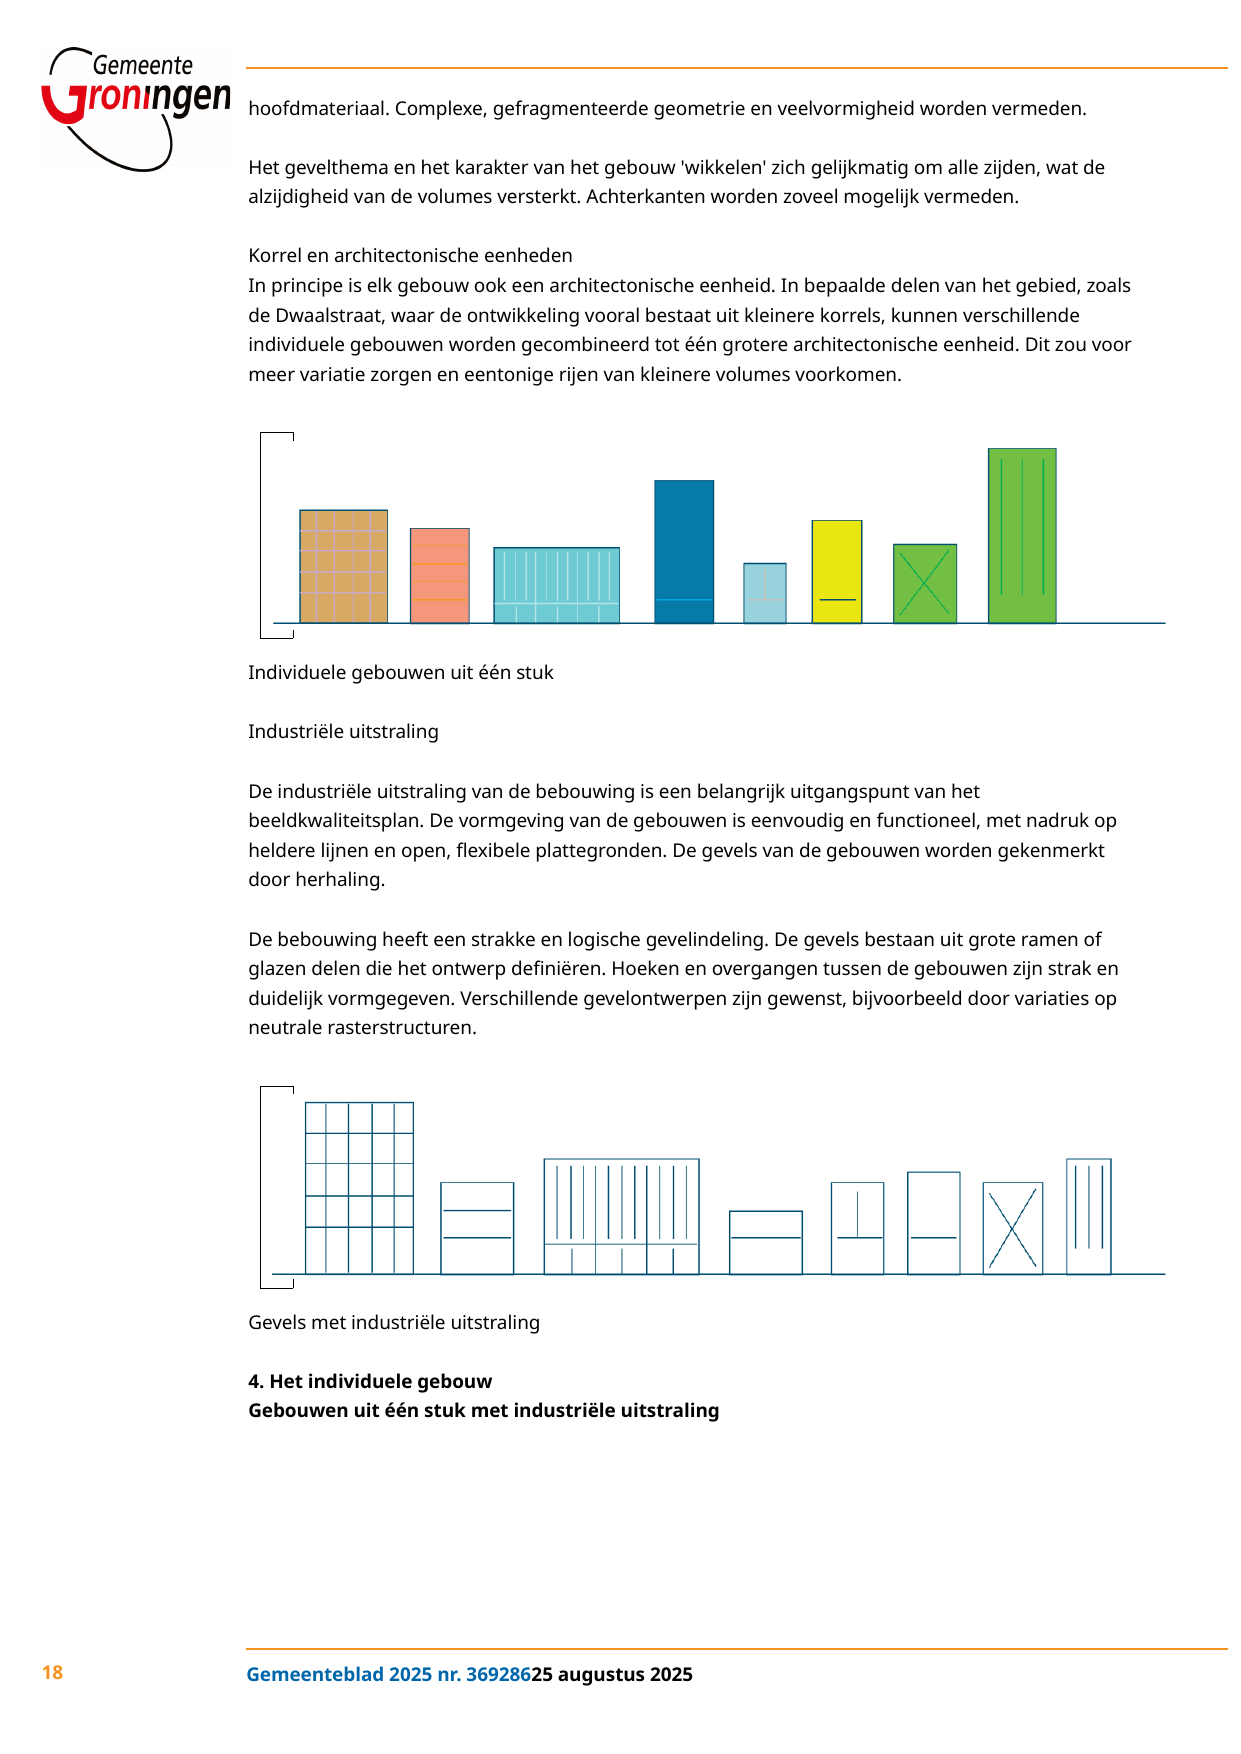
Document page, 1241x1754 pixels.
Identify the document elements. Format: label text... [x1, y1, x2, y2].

text Gebouwen uit één stuk met industriële uitstraling [248, 1398, 1152, 1423]
picture [41, 47, 231, 172]
text Korrel en architectonische eenheden [248, 243, 1152, 268]
picture [268, 1094, 1173, 1279]
picture [268, 441, 1173, 630]
text In principe is elk gebouw ook een architectonische eenheid. In bepaalde delen van het gebied, zoals de Dwaalstraat, waar de ontwikkeling vooral bestaat uit kleinere korrels, kunnen verschillende individuele gebouwen worden gecombineerd tot één grotere architectonische eenheid. Dit zou voor meer variatie zorgen en eentonige rijen van kleinere volumes voorkomen. [248, 272, 1152, 387]
text Industriële uitstraling [248, 719, 1152, 744]
text 4. Het individuele gebouw [248, 1368, 1152, 1394]
text Het gevelthema en het karakter van het gebouw 'wikkelen' zich gelijkmatig om alle zijden, wat de alzijdigheid van de volumes versterkt. Achterkanten worden zoveel mogelijk vermeden. [248, 154, 1152, 209]
text Individuele gebouwen uit één stuk [248, 659, 1152, 685]
text De industriële uitstraling van de bebouwing is een belangrijk uitgangspunt van het beeldkwaliteitsplan. De vormgeving van de gebouwen is eenvoudig en functioneel, met nadruk op heldere lijnen en open, flexibele plattegronden. De gevels van de gebouwen worden gekenmerkt door herhaling. [248, 778, 1152, 892]
text hoofdmateriaal. Complexe, gefragmenteerde geometrie en veelvormigheid worden vermeden. [248, 95, 1152, 121]
text De bebouwing heeft een strakke en logische gevelindeling. De gevels bestaan uit grote ramen of glazen delen die het ontwerp definiëren. Hoeken en overgangen tussen de gebouwen zijn strak en duidelijk vormgegeven. Verschillende gevelontwerpen zijn gewenst, bijvoorbeeld door variaties op neutrale rasterstructuren. [248, 926, 1152, 1040]
text Gevels met industriële uitstraling [248, 1309, 1152, 1335]
